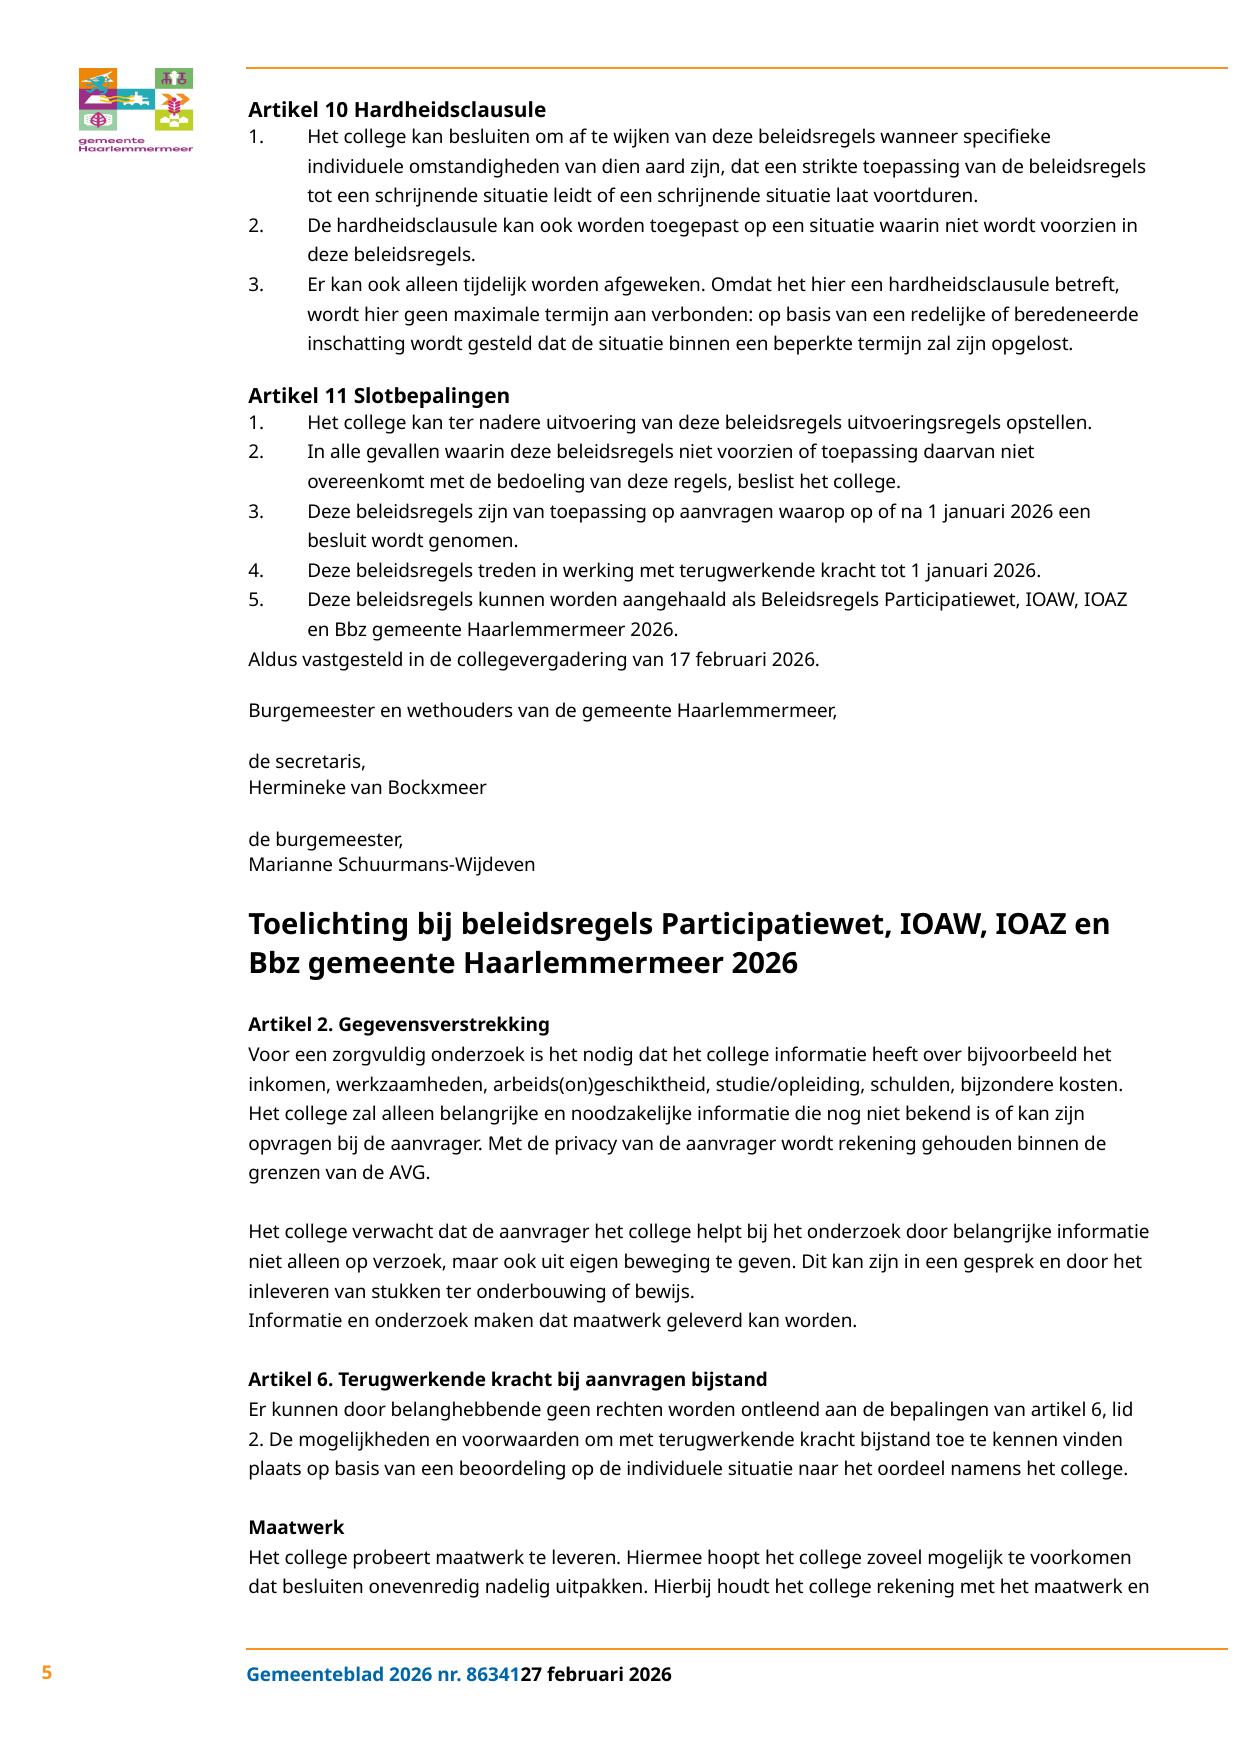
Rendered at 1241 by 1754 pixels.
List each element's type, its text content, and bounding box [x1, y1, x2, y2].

text Artikel 2. Gegevensverstrekking [248, 1012, 1152, 1037]
list Het college kan besluiten om af te wijken van deze beleidsregels wanneer specifieke individuele omstandigheden van dien aard zijn, dat een strikte toepassing van de beleidsregels tot een schrijnende situatie leidt of een schrijnende situatie laat voortduren. [248, 123, 1152, 208]
picture [41, 47, 231, 172]
text de secretaris, [248, 749, 1152, 774]
list Deze beleidsregels zijn van toepassing op aanvragen waarop op of na 1 januari 2026 een besluit wordt genomen. [248, 498, 1152, 553]
text Informatie en onderzoek maken dat maatwerk geleverd kan worden. [248, 1307, 1152, 1333]
text Artikel 6. Terugwerkende kracht bij aanvragen bijstand [248, 1367, 1152, 1392]
text Aldus vastgesteld in de collegevergadering van 17 februari 2026. [248, 646, 1152, 672]
list Het college kan ter nadere uitvoering van deze beleidsregels uitvoeringsregels opstellen. [248, 409, 1152, 435]
text Artikel 10 Hardheidsclausule [248, 95, 1152, 123]
text de burgemeester, [248, 826, 1152, 852]
text Marianne Schuurmans-Wijdeven [248, 852, 1152, 877]
text Voor een zorgvuldig onderzoek is het nodig dat het college informatie heeft over bijvoorbeeld het inkomen, werkzaamheden, arbeids(on)geschiktheid, studie/opleiding, schulden, bijzondere kosten. Het college zal alleen belangrijke en noodzakelijke informatie die nog niet bekend is of kan zijn opvragen bij de aanvrager. Met de privacy van de aanvrager wordt rekening gehouden binnen de grenzen van de AVG. [248, 1041, 1152, 1185]
text Het college verwacht dat de aanvrager het college helpt bij het onderzoek door belangrijke informatie niet alleen op verzoek, maar ook uit eigen beweging te geven. Dit kan zijn in een gesprek en door het inleveren van stukken ter onderbouwing of bewijs. [248, 1219, 1152, 1304]
list In alle gevallen waarin deze beleidsregels niet voorzien of toepassing daarvan niet overeenkomt met de bedoeling van deze regels, beslist het college. [248, 439, 1152, 494]
text Het college probeert maatwerk te leveren. Hiermee hoopt het college zoveel mogelijk te voorkomen dat besluiten onevenredig nadelig uitpakken. Hierbij houdt het college rekening met het maatwerk en [248, 1544, 1152, 1599]
text Er kunnen door belanghebbende geen rechten worden ontleend aan de bepalingen van artikel 6, lid 2. De mogelijkheden en voorwaarden om met terugwerkende kracht bijstand toe te kennen vinden plaats op basis van een beoordeling op de individuele situatie naar het oordeel namens het college. [248, 1396, 1152, 1481]
text Artikel 11 Slotbepalingen [248, 381, 1152, 409]
text Maatwerk [248, 1514, 1152, 1540]
list De hardheidsclausule kan ook worden toegepast op een situatie waarin niet wordt voorzien in deze beleidsregels. [248, 212, 1152, 267]
list Deze beleidsregels kunnen worden aangehaald als Beleidsregels Participatiewet, IOAW, IOAZ en Bbz gemeente Haarlemmermeer 2026. [248, 587, 1152, 642]
list Deze beleidsregels treden in werking met terugwerkende kracht tot 1 januari 2026. [248, 557, 1152, 583]
text Toelichting bij beleidsregels Participatiewet, IOAW, IOAZ en Bbz gemeente Haarlemmermeer 2026 [248, 903, 1152, 982]
list Er kan ook alleen tijdelijk worden afgeweken. Omdat het hier een hardheidsclausule betreft, wordt hier geen maximale termijn aan verbonden: op basis van een redelijke of beredeneerde inschatting wordt gesteld dat de situatie binnen een beperkte termijn zal zijn opgelost. [248, 271, 1152, 356]
text Hermineke van Bockxmeer [248, 774, 1152, 800]
text Burgemeester en wethouders van de gemeente Haarlemmermeer, [248, 697, 1152, 723]
